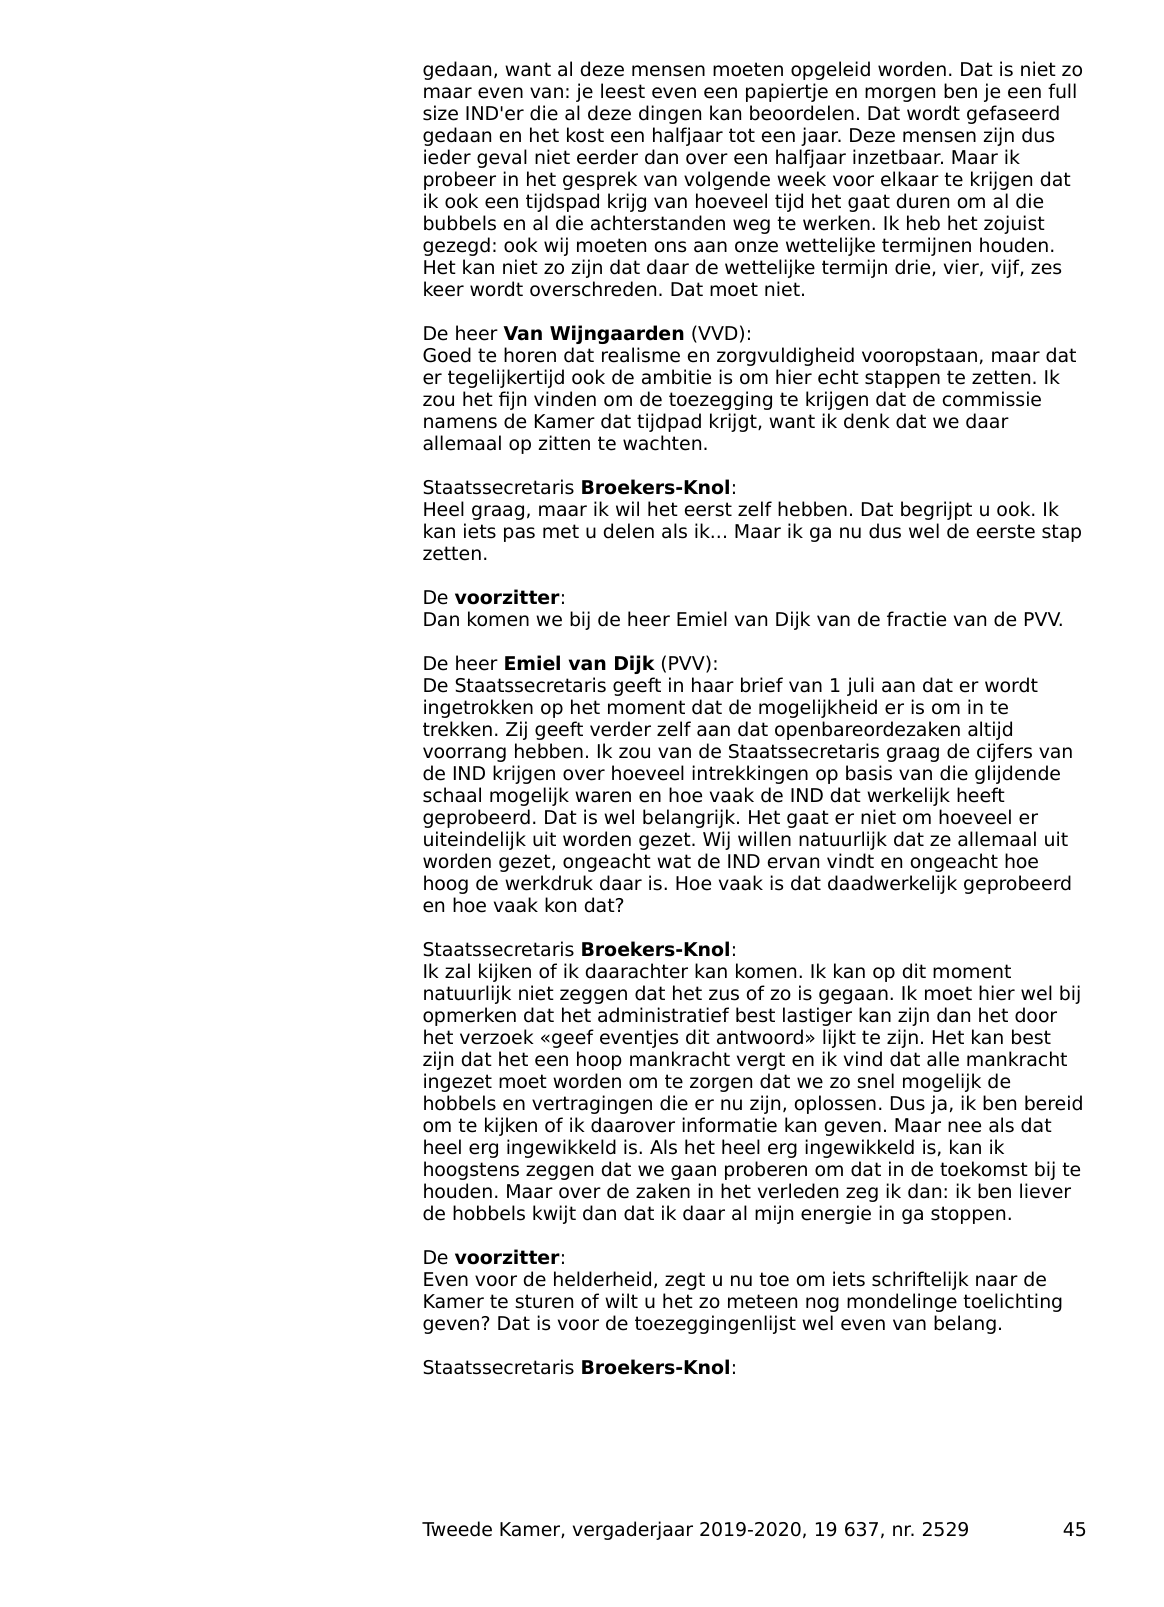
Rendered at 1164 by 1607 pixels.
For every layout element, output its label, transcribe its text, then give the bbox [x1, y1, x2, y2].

text Heel graag, maar ik wil het eerst zelf hebben. Dat begrijpt u ook. Ik kan iets pas met u delen als ik... Maar ik ga nu dus wel de eerste stap zetten. [422, 499, 1087, 565]
text De Staatssecretaris geeft in haar brief van 1 juli aan dat er wordt ingetrokken op het moment dat de mogelijkheid er is om in te trekken. Zij geeft verder zelf aan dat openbareordezaken altijd voorrang hebben. Ik zou van de Staatssecretaris graag de cijfers van de IND krijgen over hoeveel intrekkingen op basis van die glijdende schaal mogelijk waren en hoe vaak de IND dat werkelijk heeft geprobeerd. Dat is wel belangrijk. Het gaat er niet om hoeveel er uiteindelijk uit worden gezet. Wij willen natuurlijk dat ze allemaal uit worden gezet, ongeacht wat de IND ervan vindt en ongeacht hoe hoog de werkdruk daar is. Hoe vaak is dat daadwerkelijk geprobeerd en hoe vaak kon dat? [422, 675, 1087, 917]
text De heer Emiel van Dijk (PVV): [422, 653, 1087, 675]
text Staatssecretaris Broekers-Knol: [422, 477, 1087, 499]
text Staatssecretaris Broekers-Knol: [422, 1357, 1087, 1379]
text gedaan, want al deze mensen moeten opgeleid worden. Dat is niet zo maar even van: je leest even een papiertje en morgen ben je een full size IND'er die al deze dingen kan beoordelen. Dat wordt gefaseerd gedaan en het kost een halfjaar tot een jaar. Deze mensen zijn dus ieder geval niet eerder dan over een halfjaar inzetbaar. Maar ik probeer in het gesprek van volgende week voor elkaar te krijgen dat ik ook een tijdspad krijg van hoeveel tijd het gaat duren om al die bubbels en al die achterstanden weg te werken. Ik heb het zojuist gezegd: ook wij moeten ons aan onze wettelijke termijnen houden. Het kan niet zo zijn dat daar de wettelijke termijn drie, vier, vijf, zes keer wordt overschreden. Dat moet niet. [422, 59, 1087, 301]
text Goed te horen dat realisme en zorgvuldigheid vooropstaan, maar dat er tegelijkertijd ook de ambitie is om hier echt stappen te zetten. Ik zou het fijn vinden om de toezegging te krijgen dat de commissie namens de Kamer dat tijdpad krijgt, want ik denk dat we daar allemaal op zitten te wachten. [422, 345, 1087, 455]
text De voorzitter: [422, 587, 1087, 609]
text Staatssecretaris Broekers-Knol: [422, 939, 1087, 961]
text Ik zal kijken of ik daarachter kan komen. Ik kan op dit moment natuurlijk niet zeggen dat het zus of zo is gegaan. Ik moet hier wel bij opmerken dat het administratief best lastiger kan zijn dan het door het verzoek «geef eventjes dit antwoord» lijkt te zijn. Het kan best zijn dat het een hoop mankracht vergt en ik vind dat alle mankracht ingezet moet worden om te zorgen dat we zo snel mogelijk de hobbels en vertragingen die er nu zijn, oplossen. Dus ja, ik ben bereid om te kijken of ik daarover informatie kan geven. Maar nee als dat heel erg ingewikkeld is. Als het heel erg ingewikkeld is, kan ik hoogstens zeggen dat we gaan proberen om dat in de toekomst bij te houden. Maar over de zaken in het verleden zeg ik dan: ik ben liever de hobbels kwijt dan dat ik daar al mijn energie in ga stoppen. [422, 961, 1087, 1225]
text Dan komen we bij de heer Emiel van Dijk van de fractie van de PVV. [422, 609, 1087, 631]
text De heer Van Wijngaarden (VVD): [422, 323, 1087, 345]
text De voorzitter: [422, 1247, 1087, 1269]
text Even voor de helderheid, zegt u nu toe om iets schriftelijk naar de Kamer te sturen of wilt u het zo meteen nog mondelinge toelichting geven? Dat is voor de toezeggingenlijst wel even van belang. [422, 1269, 1087, 1335]
